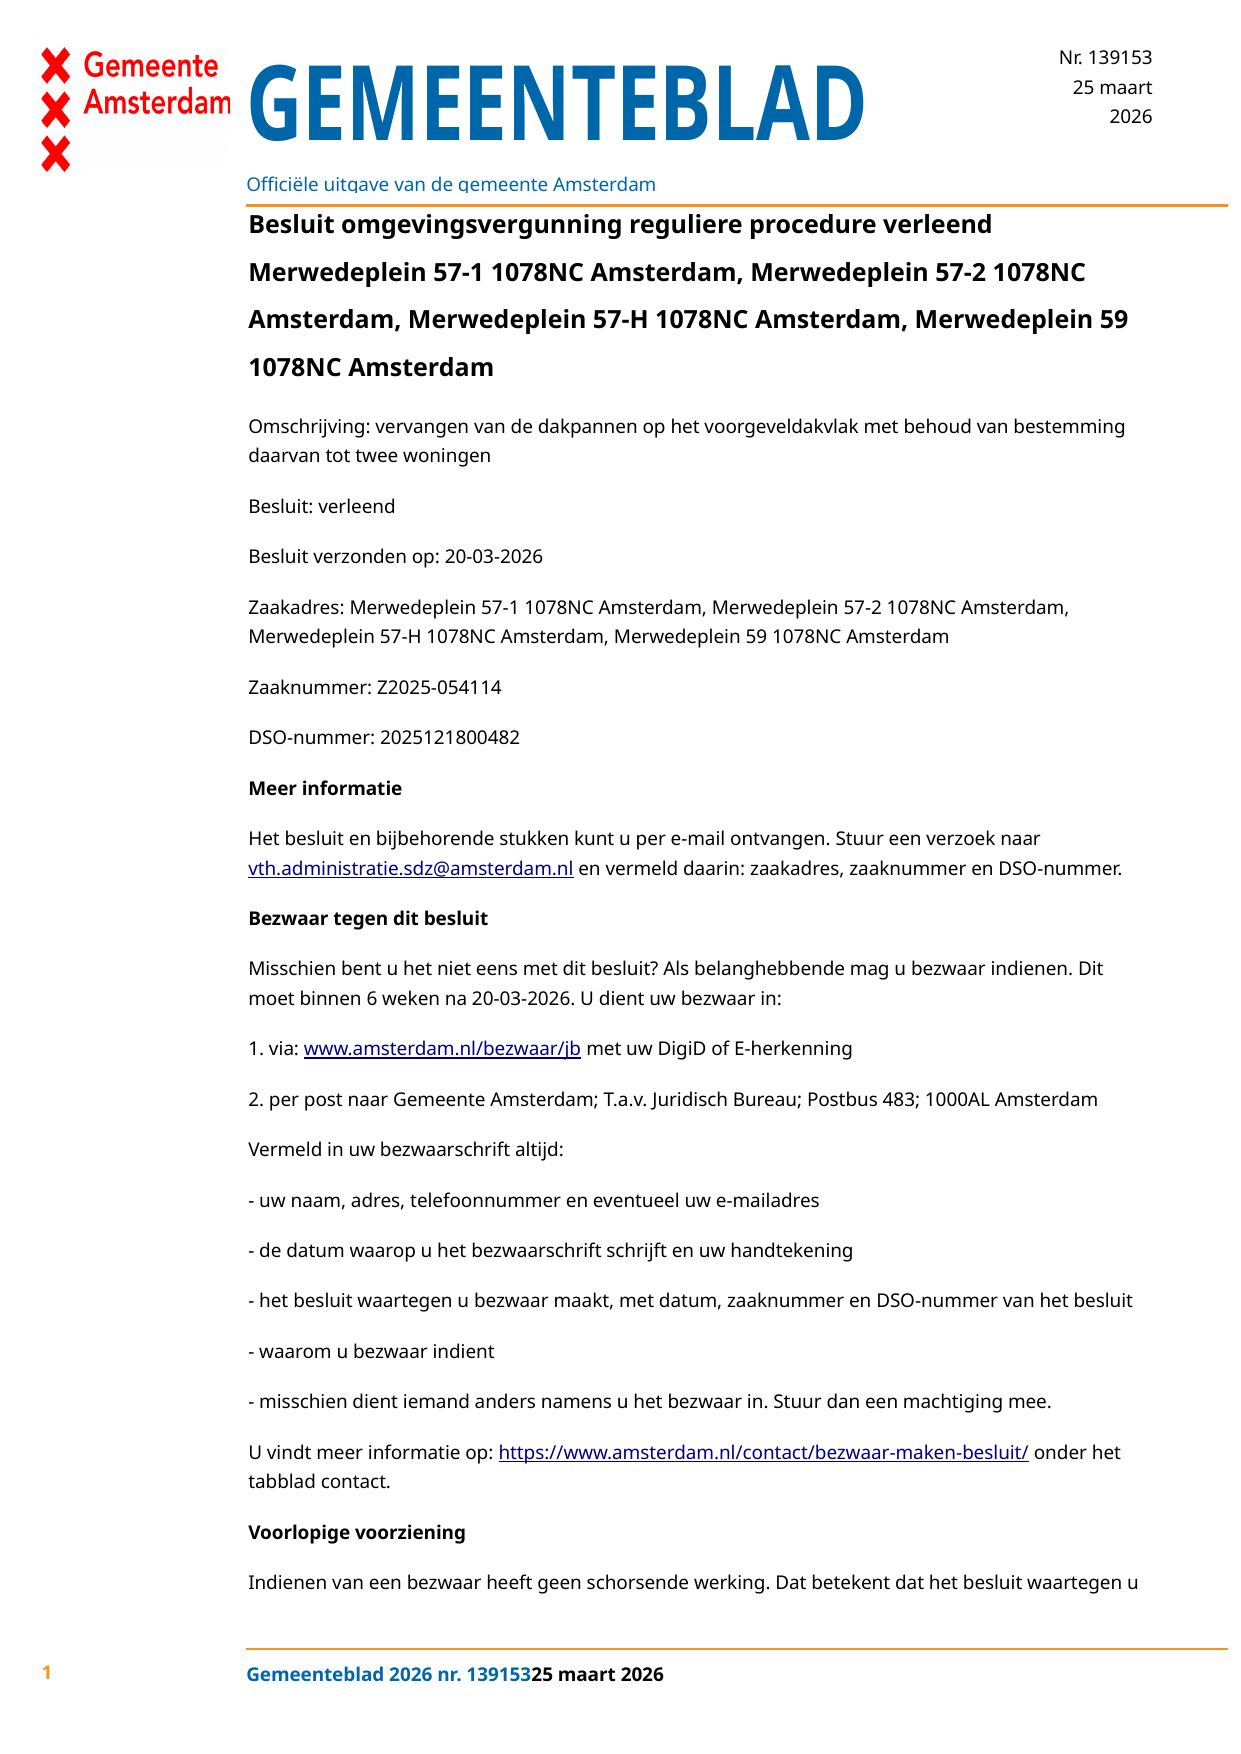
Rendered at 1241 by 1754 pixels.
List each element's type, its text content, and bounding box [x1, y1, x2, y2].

text Het besluit en bijbehorende stukken kunt u per e-mail ontvangen. Stuur een verzoek naar vth.administratie.sdz@amsterdam.nl en vermeld daarin: zaakadres, zaaknummer en DSO-nummer. [248, 825, 1152, 881]
text Besluit omgevingsvergunning reguliere procedure verleend Merwedeplein 57-1 1078NC Amsterdam, Merwedeplein 57-2 1078NC Amsterdam, Merwedeplein 57-H 1078NC Amsterdam, Merwedeplein 59 1078NC Amsterdam [248, 207, 1152, 384]
text Besluit verzonden op: 20-03-2026 [248, 543, 1152, 569]
text Besluit: verleend [248, 493, 1152, 519]
text - het besluit waartegen u bezwaar maakt, met datum, zaaknummer en DSO-nummer van het besluit [248, 1288, 1152, 1313]
text 1. via: www.amsterdam.nl/bezwaar/jb met uw DigiD of E-herkenning [248, 1036, 1152, 1061]
text - waarom u bezwaar indient [248, 1338, 1152, 1364]
text Zaaknummer: Z2025-054114 [248, 674, 1152, 700]
text U vindt meer informatie op: https://www.amsterdam.nl/contact/bezwaar-maken-besluit/ onder het tabblad contact. [248, 1439, 1152, 1494]
picture [41, 47, 231, 172]
text Vermeld in uw bezwaarschrift altijd: [248, 1136, 1152, 1162]
text Misschien bent u het niet eens met dit besluit? Als belanghebbende mag u bezwaar indienen. Dit moet binnen 6 weken na 20-03-2026. U dient uw bezwaar in: [248, 956, 1152, 1011]
text Bezwaar tegen dit besluit [248, 905, 1152, 931]
text Indienen van een bezwaar heeft geen schorsende werking. Dat betekent dat het besluit waartegen u [248, 1569, 1152, 1595]
text - de datum waarop u het bezwaarschrift schrijft en uw handtekening [248, 1237, 1152, 1263]
text - misschien dient iemand anders namens u het bezwaar in. Stuur dan een machtiging mee. [248, 1388, 1152, 1414]
text Meer informatie [248, 775, 1152, 801]
text Omschrijving: vervangen van de dakpannen op het voorgeveldakvlak met behoud van bestemming daarvan tot twee woningen [248, 413, 1152, 468]
text - uw naam, adres, telefoonnummer en eventueel uw e-mailadres [248, 1187, 1152, 1213]
text 2. per post naar Gemeente Amsterdam; T.a.v. Juridisch Bureau; Postbus 483; 1000AL Amsterdam [248, 1086, 1152, 1112]
text Voorlopige voorziening [248, 1519, 1152, 1545]
text Zaakadres: Merwedeplein 57-1 1078NC Amsterdam, Merwedeplein 57-2 1078NC Amsterdam, Merwedeplein 57-H 1078NC Amsterdam, Merwedeplein 59 1078NC Amsterdam [248, 594, 1152, 649]
text DSO-nummer: 2025121800482 [248, 724, 1152, 750]
